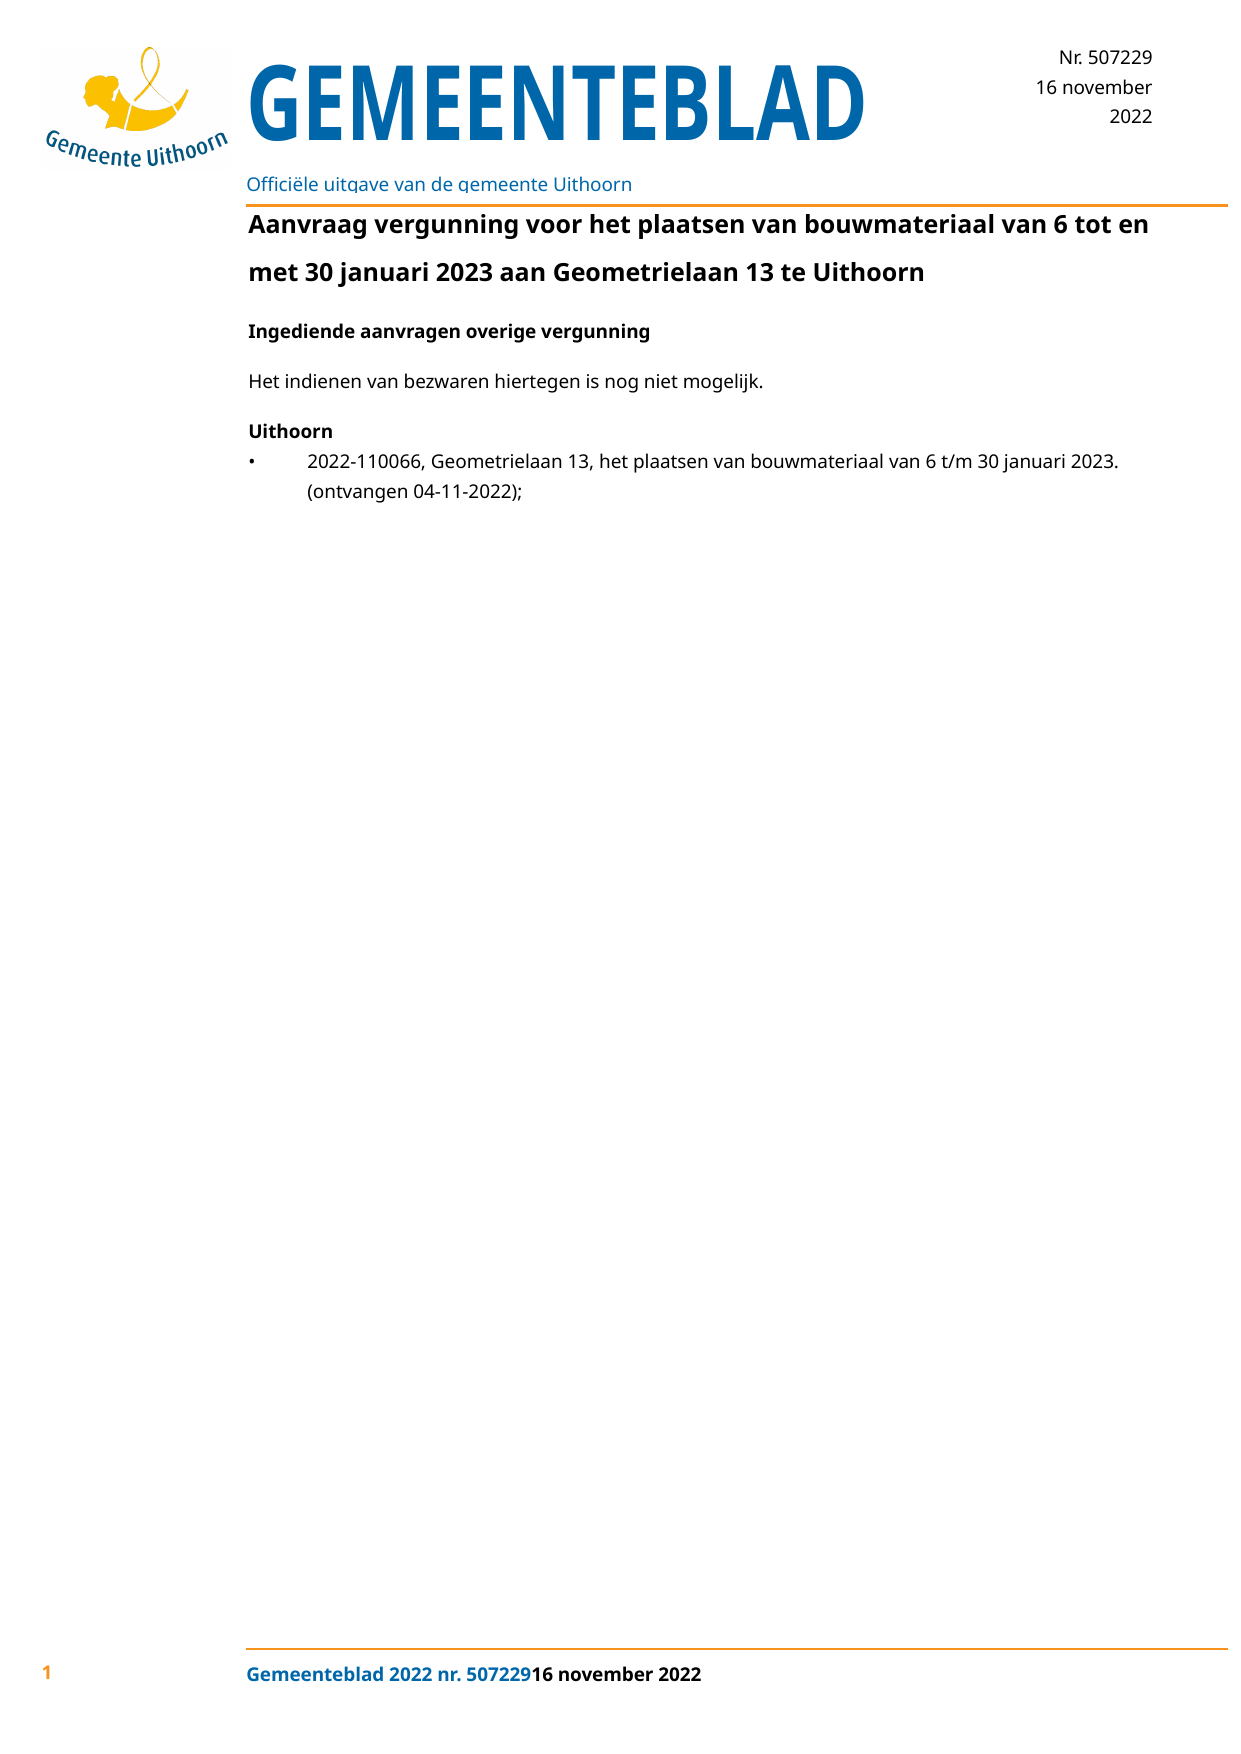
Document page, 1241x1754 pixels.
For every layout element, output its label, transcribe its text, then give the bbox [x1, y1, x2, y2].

text Ingediende aanvragen overige vergunning [248, 318, 1152, 344]
text Het indienen van bezwaren hiertegen is nog niet mogelijk. [248, 368, 1152, 394]
list 2022-110066, Geometrielaan 13, het plaatsen van bouwmateriaal van 6 t/m 30 januari 2023. (ontvangen 04-11-2022); [248, 448, 1152, 504]
picture [41, 47, 231, 172]
text Aanvraag vergunning voor het plaatsen van bouwmateriaal van 6 tot en met 30 januari 2023 aan Geometrielaan 13 te Uithoorn [248, 207, 1152, 288]
text Uithoorn [248, 419, 1152, 444]
